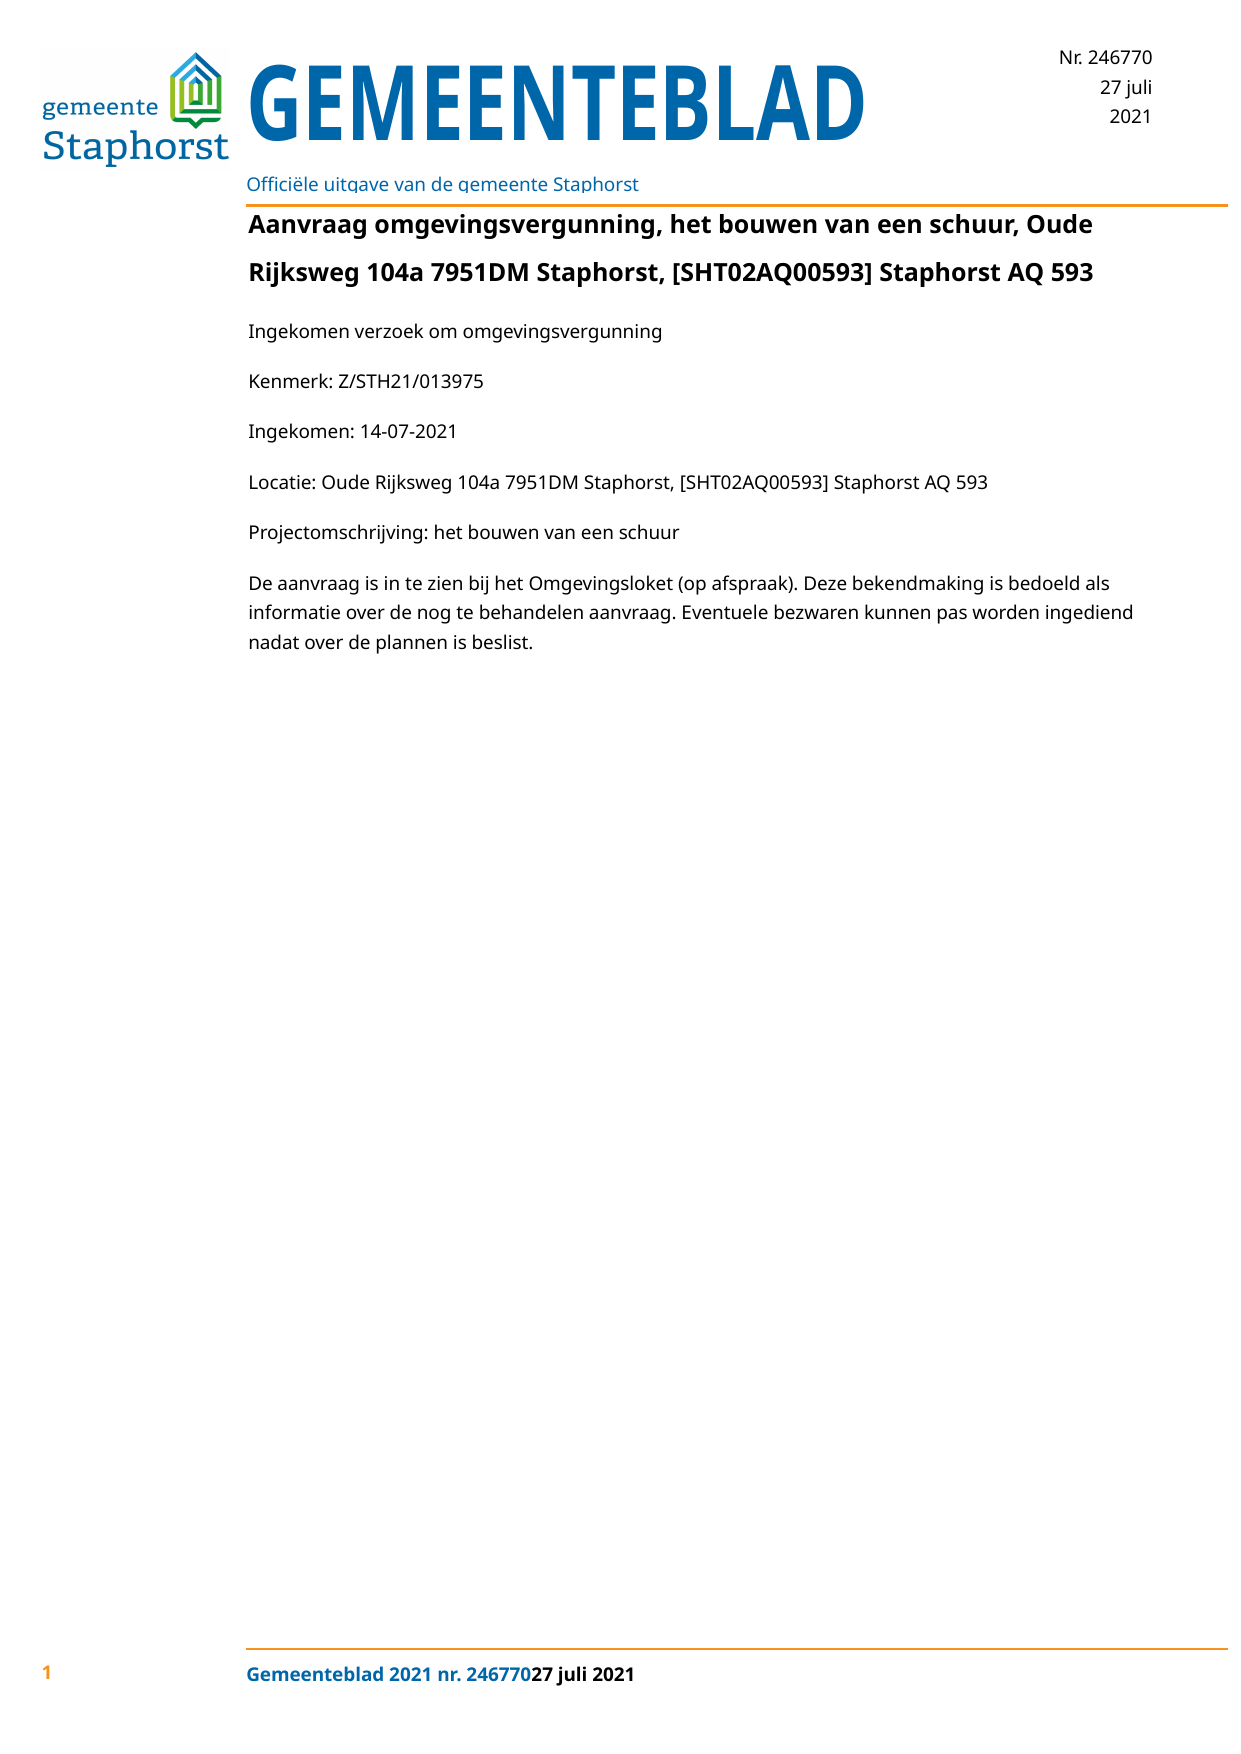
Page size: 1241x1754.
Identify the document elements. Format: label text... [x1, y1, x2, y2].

picture [41, 47, 231, 172]
text Projectomschrijving: het bouwen van een schuur [248, 519, 1152, 545]
text Locatie: Oude Rijksweg 104a 7951DM Staphorst, [SHT02AQ00593] Staphorst AQ 593 [248, 469, 1152, 495]
text De aanvraag is in te zien bij het Omgevingsloket (op afspraak). Deze bekendmaking is bedoeld als informatie over de nog te behandelen aanvraag. Eventuele bezwaren kunnen pas worden ingediend nadat over de plannen is beslist. [248, 570, 1152, 655]
text Kenmerk: Z/STH21/013975 [248, 368, 1152, 394]
text Ingekomen: 14-07-2021 [248, 419, 1152, 444]
text Aanvraag omgevingsvergunning, het bouwen van een schuur, Oude Rijksweg 104a 7951DM Staphorst, [SHT02AQ00593] Staphorst AQ 593 [248, 207, 1152, 288]
text Ingekomen verzoek om omgevingsvergunning [248, 318, 1152, 344]
